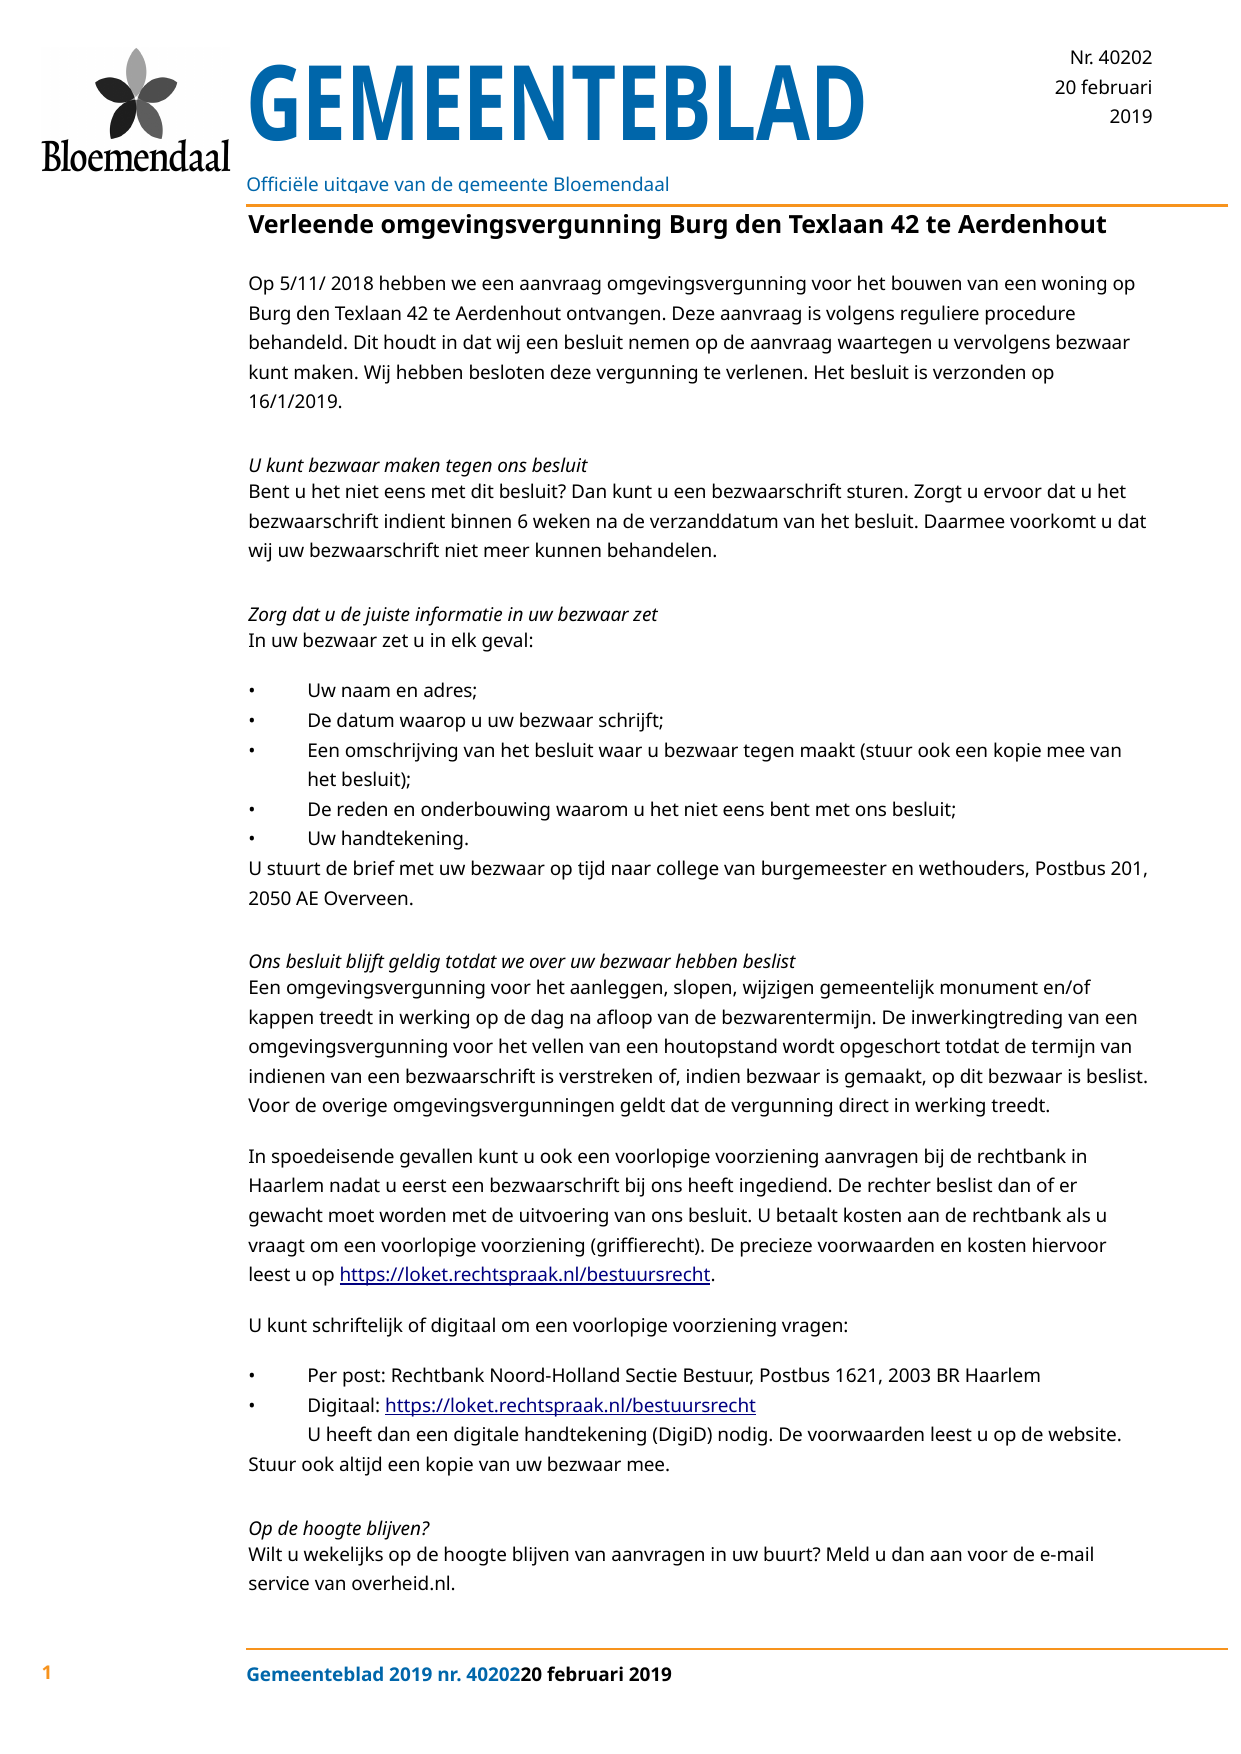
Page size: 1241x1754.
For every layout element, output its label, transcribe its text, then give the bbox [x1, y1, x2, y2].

list De datum waarop u uw bezwaar schrijft; [248, 707, 1152, 733]
text In uw bezwaar zet u in elk geval: [248, 627, 1152, 653]
text Verleende omgevingsvergunning Burg den Texlaan 42 te Aerdenhout [248, 207, 1152, 241]
text In spoedeisende gevallen kunt u ook een voorlopige voorziening aanvragen bij de rechtbank in Haarlem nadat u eerst een bezwaarschrift bij ons heeft ingediend. De rechter beslist dan of er gewacht moet worden met de uitvoering van ons besluit. U betaalt kosten aan de rechtbank als u vraagt om een voorlopige voorziening (griffierecht). De precieze voorwaarden en kosten hiervoor leest u op https://loket.rechtspraak.nl/bestuursrecht. [248, 1143, 1152, 1287]
list Een omschrijving van het besluit waar u bezwaar tegen maakt (stuur ook een kopie mee van het besluit); [248, 737, 1152, 792]
text Zorg dat u de juiste informatie in uw bezwaar zet [248, 601, 1152, 627]
list Digitaal: https://loket.rechtspraak.nl/bestuursrecht [248, 1392, 1152, 1418]
text Op de hoogte blijven? [248, 1515, 1152, 1541]
text U stuurt de brief met uw bezwaar op tijd naar college van burgemeester en wethouders, Postbus 201, 2050 AE Overveen. [248, 855, 1152, 910]
picture [41, 47, 231, 172]
text Op 5/11/ 2018 hebben we een aanvraag omgevingsvergunning voor het bouwen van een woning op Burg den Texlaan 42 te Aerdenhout ontvangen. Deze aanvraag is volgens reguliere procedure behandeld. Dit houdt in dat wij een besluit nemen op de aanvraag waartegen u vervolgens bezwaar kunt maken. Wij hebben besloten deze vergunning te verlenen. Het besluit is verzonden op 16/1/2019. [248, 270, 1152, 414]
list De reden en onderbouwing waarom u het niet eens bent met ons besluit; [248, 796, 1152, 822]
text Bent u het niet eens met dit besluit? Dan kunt u een bezwaarschrift sturen. Zorgt u ervoor dat u het bezwaarschrift indient binnen 6 weken na de verzanddatum van het besluit. Daarmee voorkomt u dat wij uw bezwaarschrift niet meer kunnen behandelen. [248, 478, 1152, 563]
text Stuur ook altijd een kopie van uw bezwaar mee. [248, 1451, 1152, 1477]
list Uw handtekening. [248, 826, 1152, 851]
text Ons besluit blijft geldig totdat we over uw bezwaar hebben beslist [248, 949, 1152, 974]
text Een omgevingsvergunning voor het aanleggen, slopen, wijzigen gemeentelijk monument en/of kappen treedt in werking op de dag na afloop van de bezwarentermijn. De inwerkingtreding van een omgevingsvergunning voor het vellen van een houtopstand wordt opgeschort totdat de termijn van indienen van een bezwaarschrift is verstreken of, indien bezwaar is gemaakt, op dit bezwaar is beslist. Voor de overige omgevingsvergunningen geldt dat de vergunning direct in werking treedt. [248, 974, 1152, 1118]
text Wilt u wekelijks op de hoogte blijven van aanvragen in uw buurt? Meld u dan aan voor de e-mail service van overheid.nl. [248, 1541, 1152, 1596]
list Uw naam en adres; [248, 678, 1152, 703]
list U heeft dan een digitale handtekening (DigiD) nodig. De voorwaarden leest u op de website. [248, 1421, 1152, 1447]
text U kunt bezwaar maken tegen ons besluit [248, 453, 1152, 478]
list Per post: Rechtbank Noord-Holland Sectie Bestuur, Postbus 1621, 2003 BR Haarlem [248, 1362, 1152, 1388]
text U kunt schriftelijk of digitaal om een voorlopige voorziening vragen: [248, 1312, 1152, 1338]
